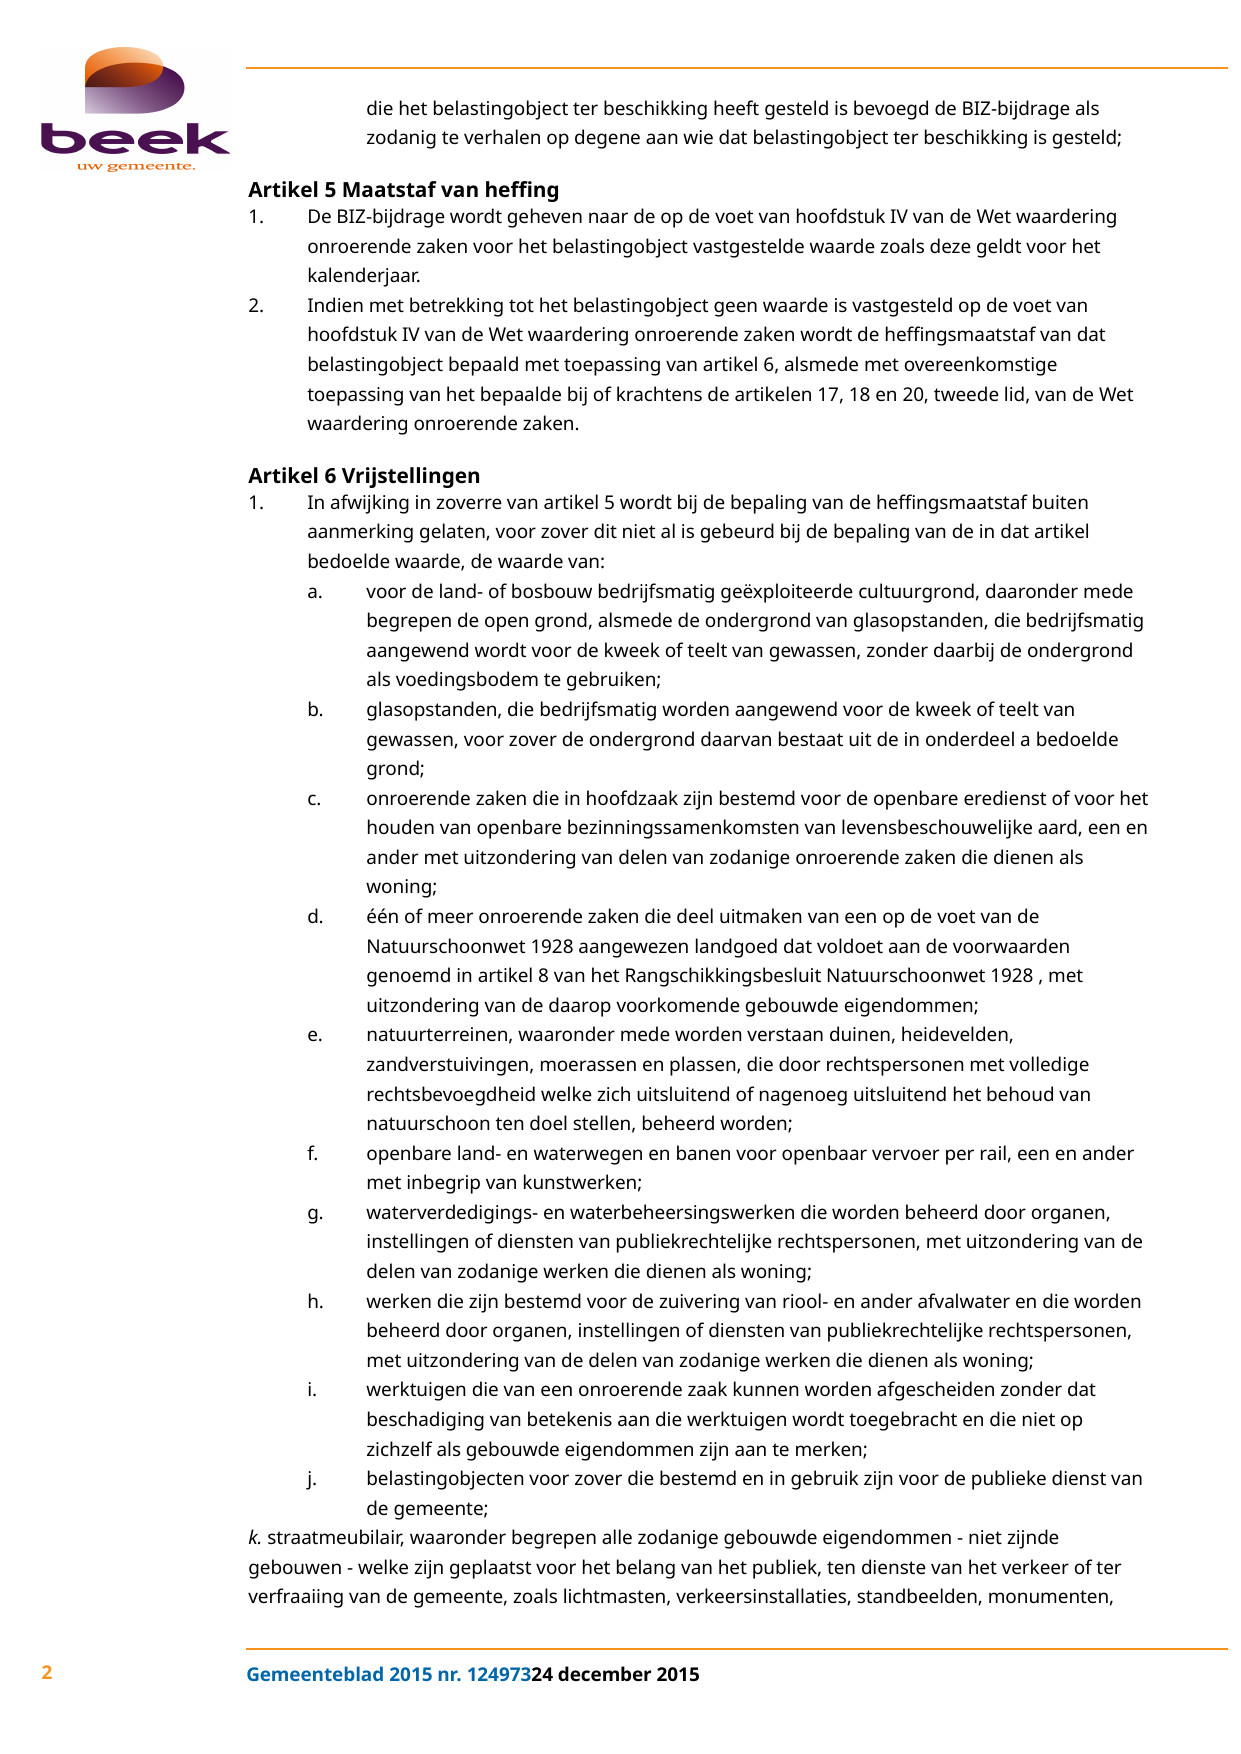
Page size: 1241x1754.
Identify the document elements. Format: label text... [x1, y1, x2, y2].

list openbare land- en waterwegen en banen voor openbaar vervoer per rail, een en ander met inbegrip van kunstwerken; [307, 1140, 1152, 1195]
list onroerende zaken die in hoofdzaak zijn bestemd voor de openbare eredienst of voor het houden van openbare bezinningssamenkomsten van levensbeschouwelijke aard, een en ander met uitzondering van delen van zodanige onroerende zaken die dienen als woning; [307, 785, 1152, 899]
text k. straatmeubilair, waaronder begrepen alle zodanige gebouwde eigendommen - niet zijnde gebouwen - welke zijn geplaatst voor het belang van het publiek, ten dienste van het verkeer of ter verfraaiing van de gemeente, zoals lichtmasten, verkeersinstallaties, standbeelden, monumenten, [248, 1524, 1152, 1609]
list waterverdedigings- en waterbeheersingswerken die worden beheerd door organen, instellingen of diensten van publiekrechtelijke rechtspersonen, met uitzondering van de delen van zodanige werken die dienen als woning; [307, 1199, 1152, 1284]
list natuurterreinen, waaronder mede worden verstaan duinen, heidevelden, zandverstuivingen, moerassen en plassen, die door rechtspersonen met volledige rechtsbevoegdheid welke zich uitsluitend of nagenoeg uitsluitend het behoud van natuurschoon ten doel stellen, beheerd worden; [307, 1022, 1152, 1136]
list glasopstanden, die bedrijfsmatig worden aangewend voor de kweek of teelt van gewassen, voor zover de ondergrond daarvan bestaat uit de in onderdeel a bedoelde grond; [307, 696, 1152, 781]
list werktuigen die van een onroerende zaak kunnen worden afgescheiden zonder dat beschadiging van betekenis aan die werktuigen wordt toegebracht en die niet op zichzelf als gebouwde eigendommen zijn aan te merken; [307, 1377, 1152, 1462]
list die het belastingobject ter beschikking heeft gesteld is bevoegd de BIZ-bijdrage als zodanig te verhalen op degene aan wie dat belastingobject ter beschikking is gesteld; [307, 95, 1152, 150]
list belastingobjecten voor zover die bestemd en in gebruik zijn voor de publieke dienst van de gemeente; [307, 1465, 1152, 1521]
list één of meer onroerende zaken die deel uitmaken van een op de voet van de Natuurschoonwet 1928 aangewezen landgoed dat voldoet aan de voorwaarden genoemd in artikel 8 van het Rangschikkingsbesluit Natuurschoonwet 1928 , met uitzondering van de daarop voorkomende gebouwde eigendommen; [307, 903, 1152, 1018]
list In afwijking in zoverre van artikel 5 wordt bij de bepaling van de heffingsmaatstaf buiten aanmerking gelaten, voor zover dit niet al is gebeurd bij de bepaling van de in dat artikel bedoelde waarde, de waarde van: [248, 489, 1152, 574]
text Artikel 6 Vrijstellingen [248, 461, 1152, 489]
text Artikel 5 Maatstaf van heffing [248, 175, 1152, 203]
list Indien met betrekking tot het belastingobject geen waarde is vastgesteld op de voet van hoofdstuk IV van de Wet waardering onroerende zaken wordt de heffingsmaatstaf van dat belastingobject bepaald met toepassing van artikel 6, alsmede met overeenkomstige toepassing van het bepaalde bij of krachtens de artikelen 17, 18 en 20, tweede lid, van de Wet waardering onroerende zaken. [248, 292, 1152, 436]
list De BIZ-bijdrage wordt geheven naar de op de voet van hoofdstuk IV van de Wet waardering onroerende zaken voor het belastingobject vastgestelde waarde zoals deze geldt voor het kalenderjaar. [248, 203, 1152, 288]
list werken die zijn bestemd voor de zuivering van riool- en ander afvalwater en die worden beheerd door organen, instellingen of diensten van publiekrechtelijke rechtspersonen, met uitzondering van de delen van zodanige werken die dienen als woning; [307, 1288, 1152, 1373]
picture [41, 47, 231, 172]
list voor de land- of bosbouw bedrijfsmatig geëxploiteerde cultuurgrond, daaronder mede begrepen de open grond, alsmede de ondergrond van glasopstanden, die bedrijfsmatig aangewend wordt voor de kweek of teelt van gewassen, zonder daarbij de ondergrond als voedingsbodem te gebruiken; [307, 578, 1152, 692]
